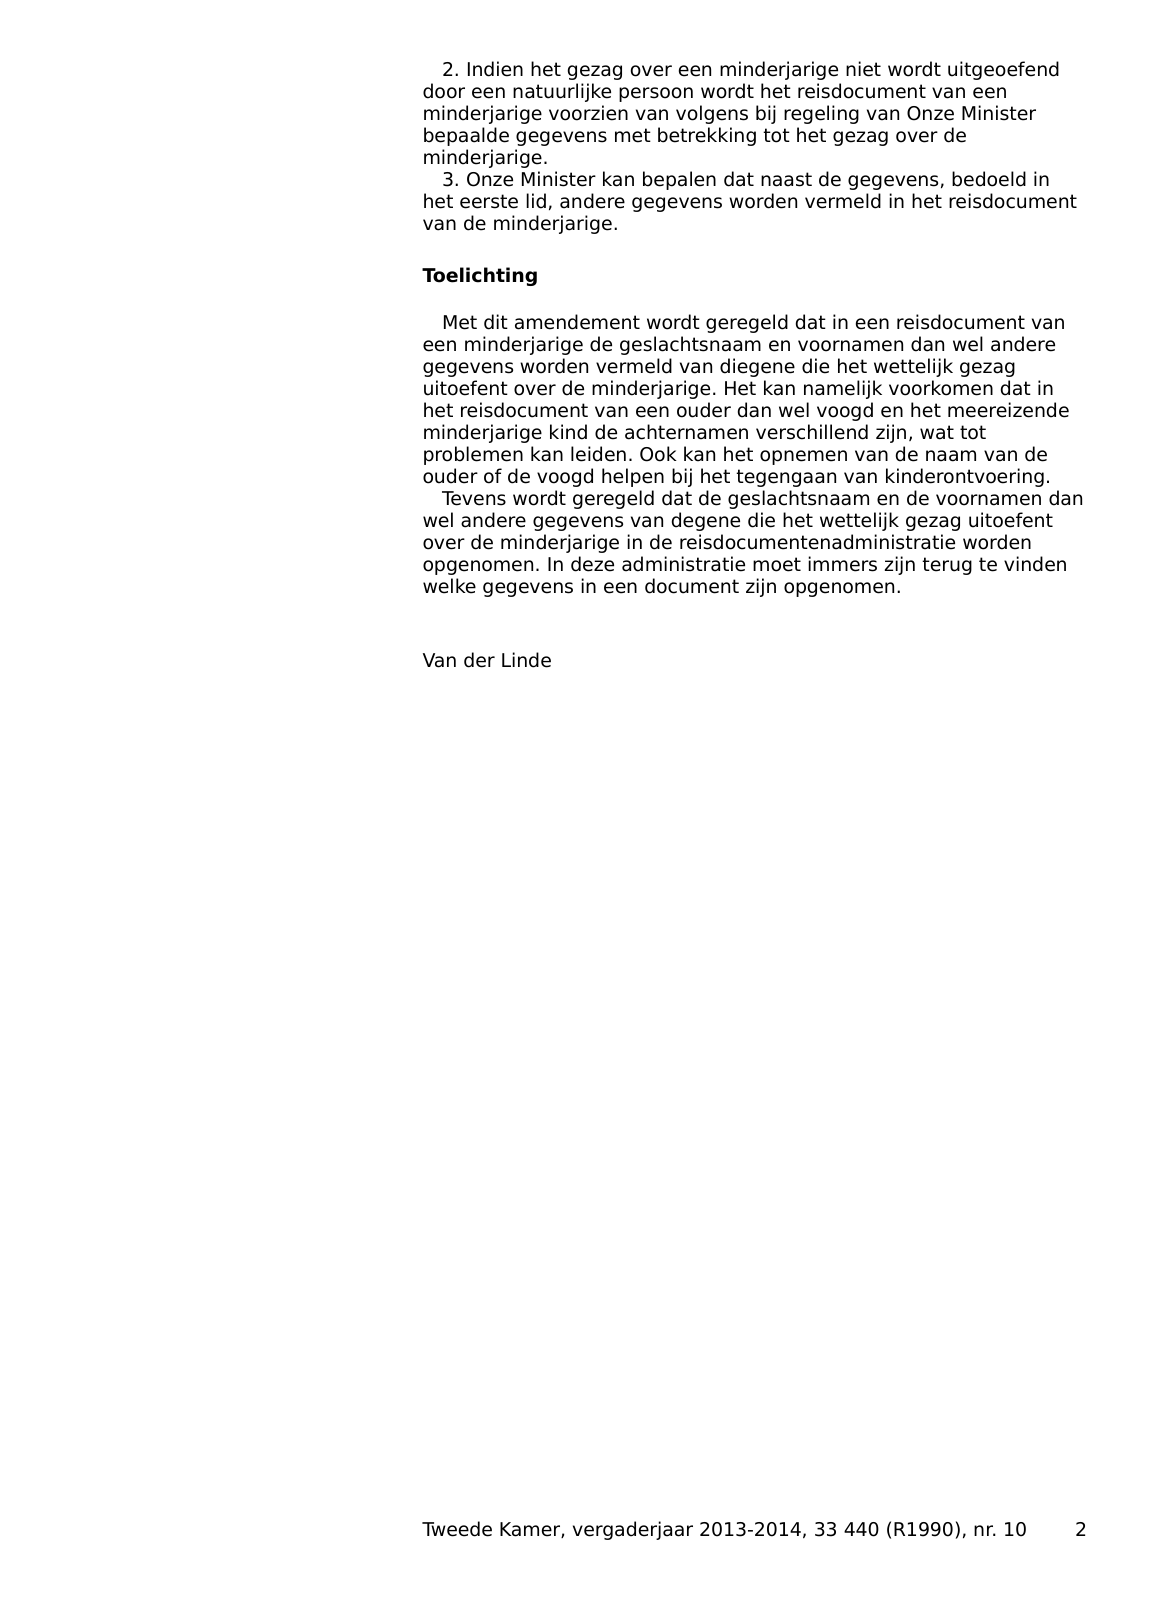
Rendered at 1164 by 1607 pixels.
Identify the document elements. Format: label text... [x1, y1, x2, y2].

text Van der Linde [422, 628, 1087, 672]
text Tevens wordt geregeld dat de geslachtsnaam en de voornamen dan wel andere gegevens van degene die het wettelijk gezag uitoefent over de minderjarige in de reisdocumentenadministratie worden opgenomen. In deze administratie moet immers zijn terug te vinden welke gegevens in een document zijn opgenomen. [422, 488, 1087, 598]
subtitle Toelichting [422, 265, 1087, 287]
text Met dit amendement wordt geregeld dat in een reisdocument van een minderjarige de geslachtsnaam en voornamen dan wel andere gegevens worden vermeld van diegene die het wettelijk gezag uitoefent over de minderjarige. Het kan namelijk voorkomen dat in het reisdocument van een ouder dan wel voogd en het meereizende minderjarige kind de achternamen verschillend zijn, wat tot problemen kan leiden. Ook kan het opnemen van de naam van de ouder of de voogd helpen bij het tegengaan van kinderontvoering. [422, 312, 1087, 488]
text 3. Onze Minister kan bepalen dat naast de gegevens, bedoeld in het eerste lid, andere gegevens worden vermeld in het reisdocument van de minderjarige. [422, 169, 1087, 235]
text 2. Indien het gezag over een minderjarige niet wordt uitgeoefend door een natuurlijke persoon wordt het reisdocument van een minderjarige voorzien van volgens bij regeling van Onze Minister bepaalde gegevens met betrekking tot het gezag over de minderjarige. [422, 59, 1087, 169]
